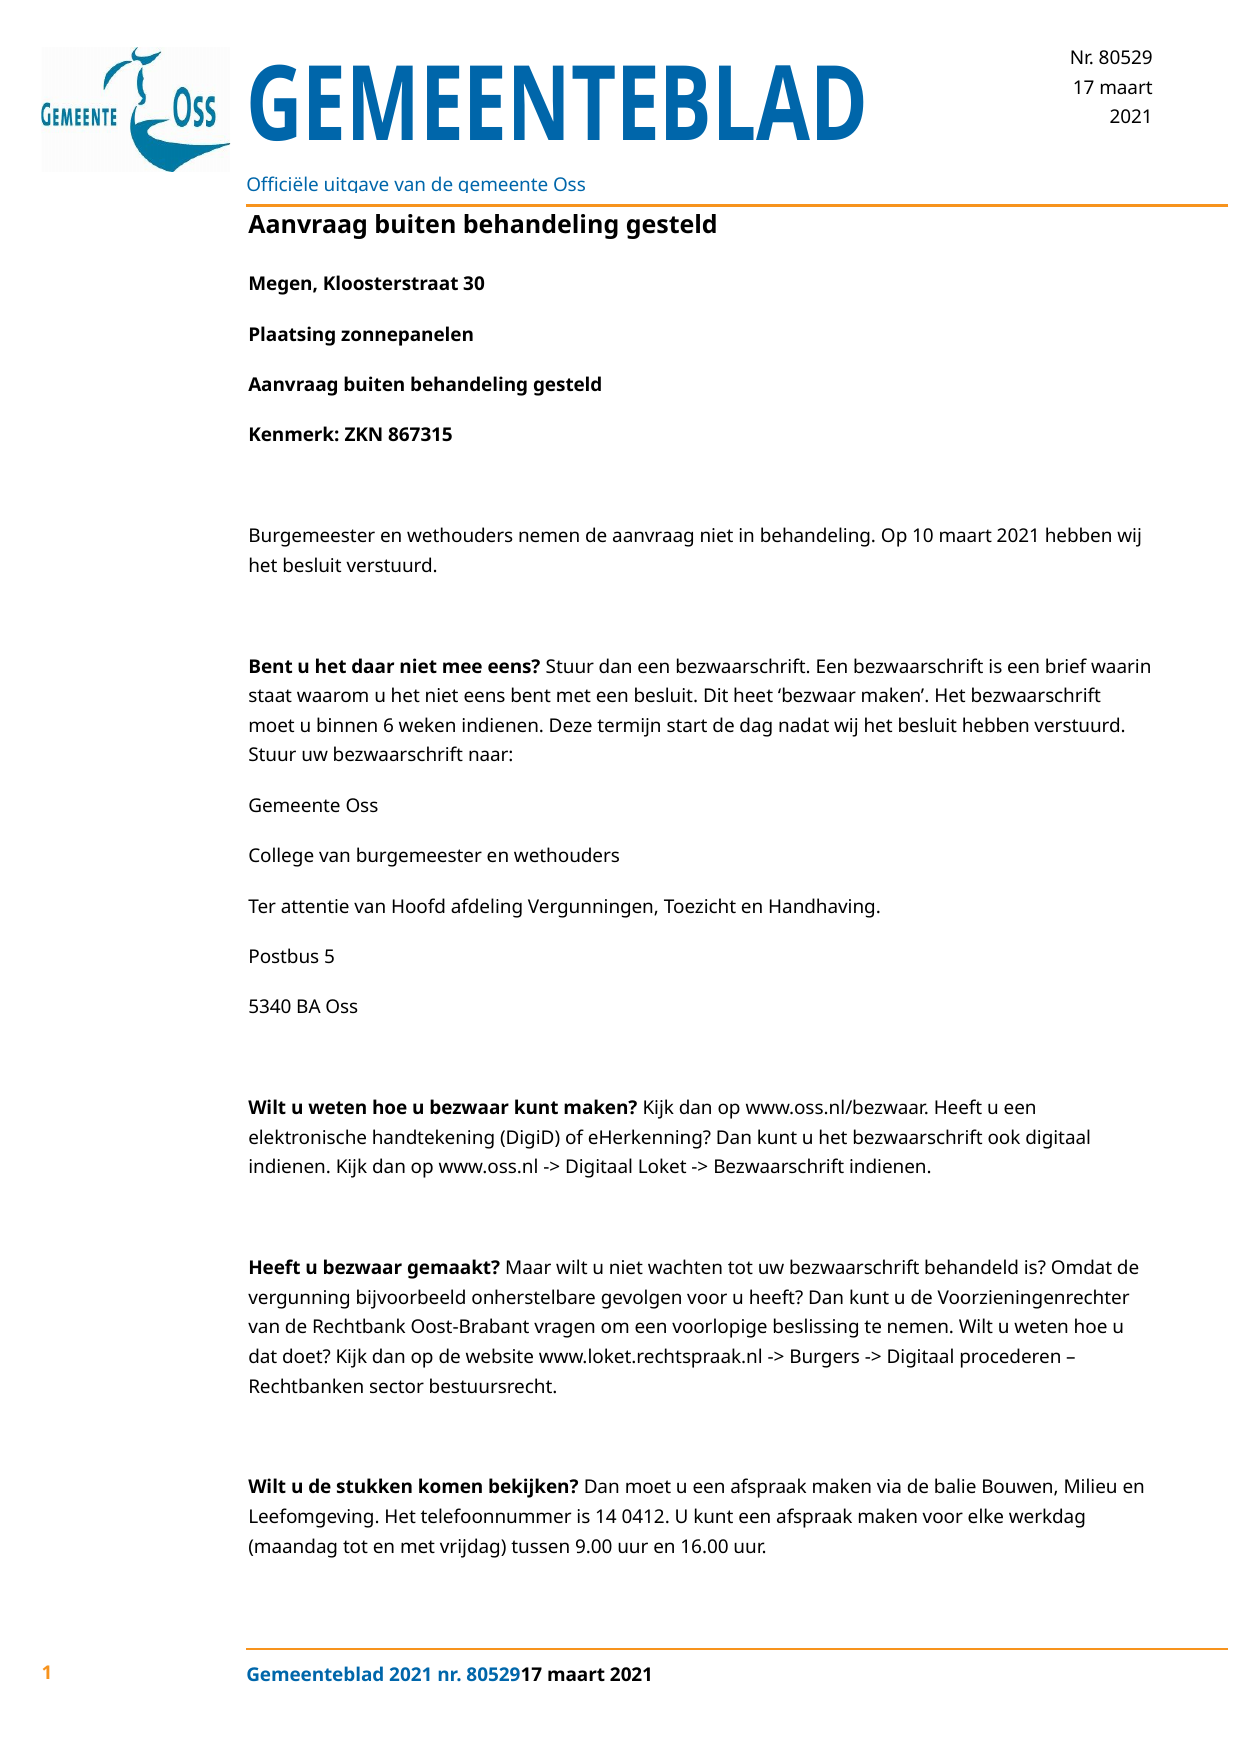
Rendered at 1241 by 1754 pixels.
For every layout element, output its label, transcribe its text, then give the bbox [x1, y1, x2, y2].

text Burgemeester en wethouders nemen de aanvraag niet in behandeling. Op 10 maart 2021 hebben wij het besluit verstuurd. [248, 522, 1152, 578]
text Postbus 5 [248, 943, 1152, 969]
text Ter attentie van Hoofd afdeling Vergunningen, Toezicht en Handhaving. [248, 893, 1152, 918]
text 5340 BA Oss [248, 994, 1152, 1019]
picture [41, 47, 231, 172]
text Bent u het daar niet mee eens? Stuur dan een bezwaarschrift. Een bezwaarschrift is een brief waarin staat waarom u het niet eens bent met een besluit. Dit heet ‘bezwaar maken’. Het bezwaarschrift moet u binnen 6 weken indienen. Deze termijn start de dag nadat wij het besluit hebben verstuurd. Stuur uw bezwaarschrift naar: [248, 653, 1152, 767]
text Megen, Kloosterstraat 30 [248, 270, 1152, 296]
text Aanvraag buiten behandeling gesteld [248, 371, 1152, 397]
text Wilt u weten hoe u bezwaar kunt maken? Kijk dan op www.oss.nl/bezwaar. Heeft u een elektronische handtekening (DigiD) of eHerkenning? Dan kunt u het bezwaarschrift ook digitaal indienen. Kijk dan op www.oss.nl -> Digitaal Loket -> Bezwaarschrift indienen. [248, 1094, 1152, 1179]
text Gemeente Oss [248, 792, 1152, 818]
text College van burgemeester en wethouders [248, 842, 1152, 868]
text Heeft u bezwaar gemaakt? Maar wilt u niet wachten tot uw bezwaarschrift behandeld is? Omdat de vergunning bijvoorbeeld onherstelbare gevolgen voor u heeft? Dan kunt u de Voorzieningenrechter van de Rechtbank Oost-Brabant vragen om een voorlopige beslissing te nemen. Wilt u weten hoe u dat doet? Kijk dan op de website www.loket.rechtspraak.nl -> Burgers -> Digitaal procederen – Rechtbanken sector bestuursrecht. [248, 1254, 1152, 1398]
text Kenmerk: ZKN 867315 [248, 422, 1152, 447]
text Plaatsing zonnepanelen [248, 321, 1152, 346]
text Aanvraag buiten behandeling gesteld [248, 207, 1152, 241]
text Wilt u de stukken komen bekijken? Dan moet u een afspraak maken via de balie Bouwen, Milieu en Leefomgeving. Het telefoonnummer is 14 0412. U kunt een afspraak maken voor elke werkdag (maandag tot en met vrijdag) tussen 9.00 uur en 16.00 uur. [248, 1474, 1152, 1558]
